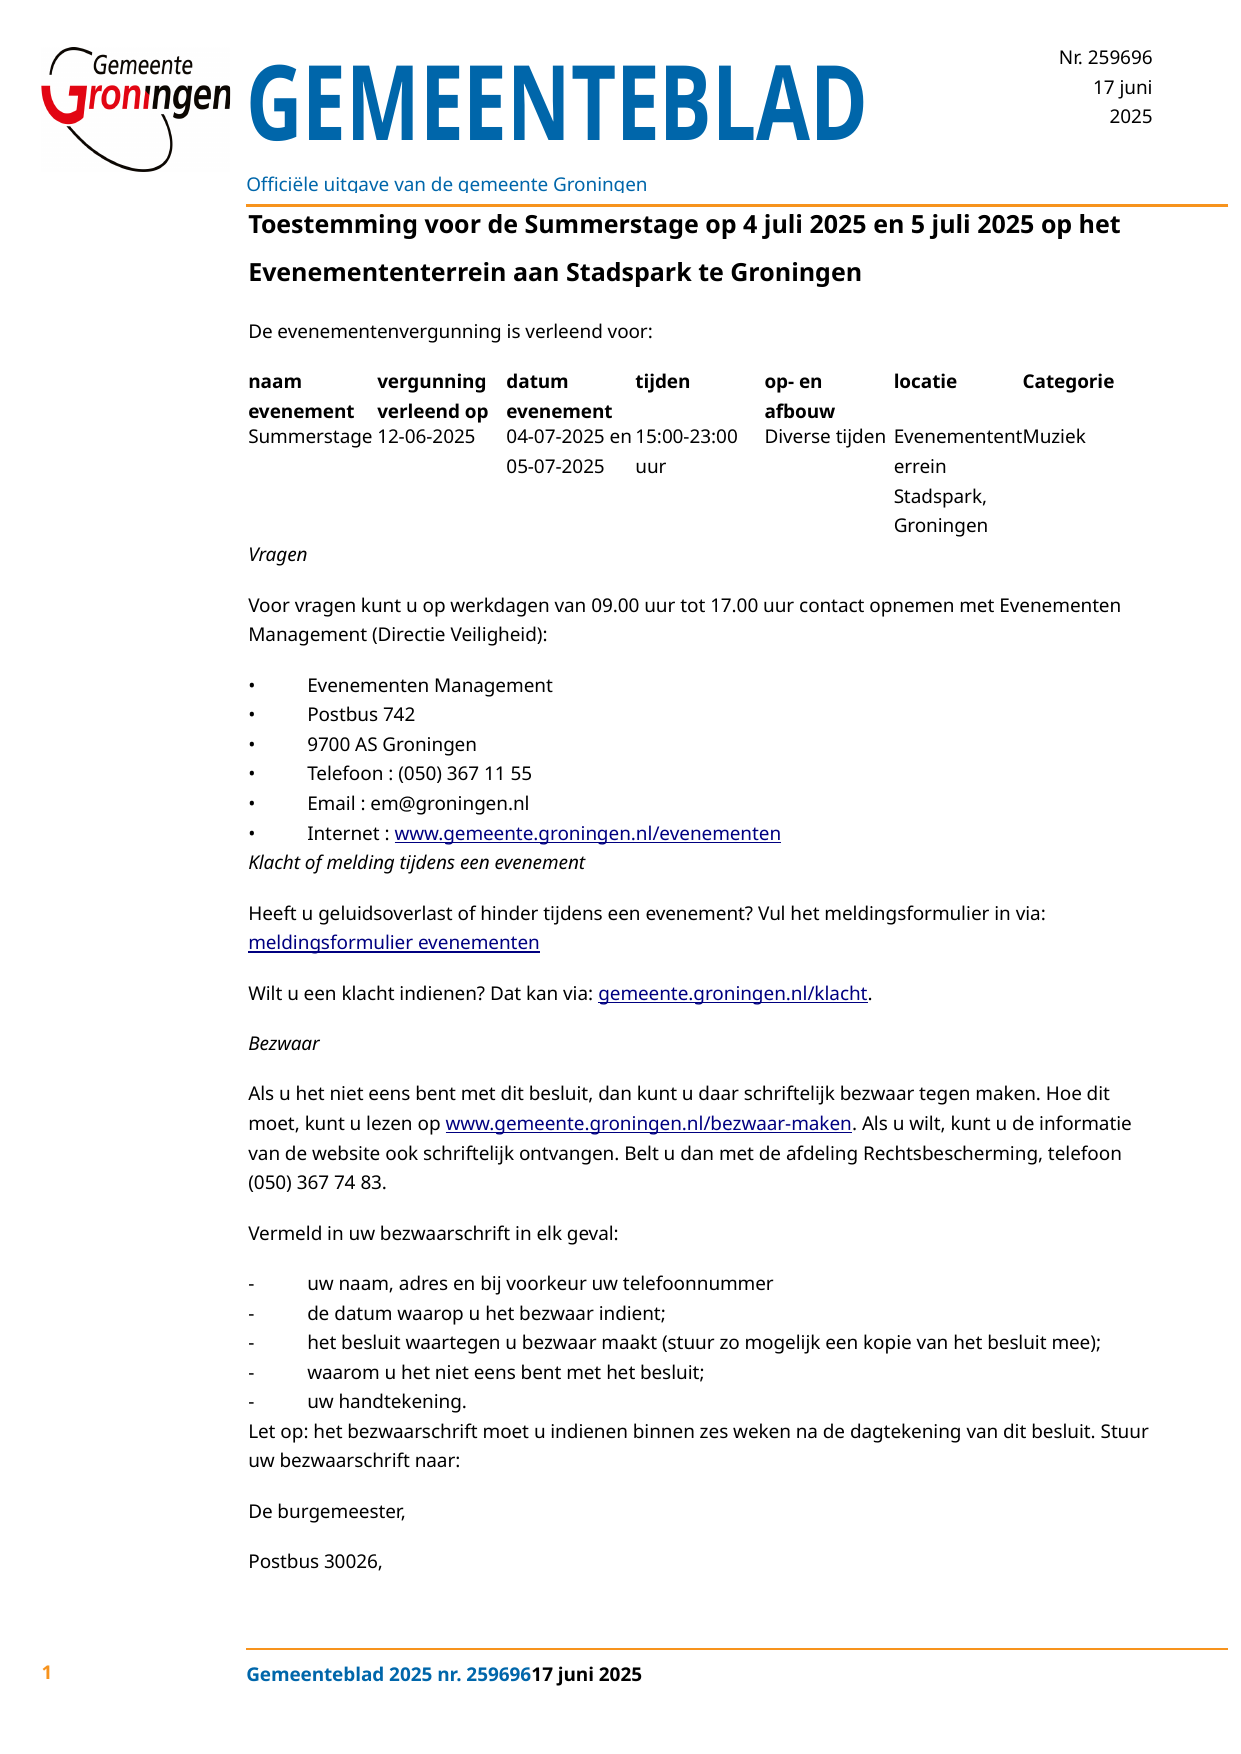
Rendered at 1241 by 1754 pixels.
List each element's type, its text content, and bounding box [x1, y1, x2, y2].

text Heeft u geluidsoverlast of hinder tijdens een evenement? Vul het meldingsformulier in via: meldingsformulier evenementen [248, 900, 1152, 955]
text Voor vragen kunt u op werkdagen van 09.00 uur tot 17.00 uur contact opnemen met Evenementen Management (Directie Veiligheid): [248, 592, 1152, 647]
table_header naam evenement [248, 369, 377, 424]
list uw handtekening. [248, 1388, 1152, 1414]
text Postbus 30026, [248, 1548, 1152, 1574]
list uw naam, adres en bij voorkeur uw telefoonnummer [248, 1270, 1152, 1296]
list Postbus 742 [248, 701, 1152, 727]
list Telefoon : (050) 367 11 55 [248, 761, 1152, 786]
text Vermeld in uw bezwaarschrift in elk geval: [248, 1220, 1152, 1246]
list waarom u het niet eens bent met het besluit; [248, 1359, 1152, 1385]
list Email : em@groningen.nl [248, 790, 1152, 816]
list het besluit waartegen u bezwaar maakt (stuur zo mogelijk een kopie van het besluit mee); [248, 1329, 1152, 1355]
table_cell 04-07-2025 en 05-07-2025 [506, 424, 635, 538]
table_header Categorie [1023, 369, 1152, 424]
table_cell Diverse tijden [764, 424, 893, 538]
picture [41, 47, 231, 172]
table_cell Muziek [1023, 424, 1152, 538]
text De burgemeester, [248, 1498, 1152, 1524]
text Wilt u een klacht indienen? Dat kan via: gemeente.groningen.nl/klacht. [248, 980, 1152, 1006]
text Toestemming voor de Summerstage op 4 juli 2025 en 5 juli 2025 op het Evenemententerrein aan Stadspark te Groningen [248, 207, 1152, 288]
table_cell Evenemententerrein Stadspark, Groningen [894, 424, 1022, 538]
table_header tijden [635, 369, 764, 424]
table_cell Summerstage [248, 424, 377, 538]
text Klacht of melding tijdens een evenement [248, 849, 1152, 875]
list Evenementen Management [248, 672, 1152, 698]
text Als u het niet eens bent met dit besluit, dan kunt u daar schriftelijk bezwaar tegen maken. Hoe dit moet, kunt u lezen op www.gemeente.groningen.nl/bezwaar-maken. Als u wilt, kunt u de informatie van de website ook schriftelijk ontvangen. Belt u dan met de afdeling Rechtsbescherming, telefoon (050) 367 74 83. [248, 1081, 1152, 1195]
text Bezwaar [248, 1030, 1152, 1056]
table_cell 15:00-23:00 uur [635, 424, 764, 538]
table_header op- en afbouw [764, 369, 893, 424]
text Let op: het bezwaarschrift moet u indienen binnen zes weken na de dagtekening van dit besluit. Stuur uw bezwaarschrift naar: [248, 1418, 1152, 1473]
text Vragen [248, 541, 1152, 567]
table_header locatie [894, 369, 1022, 424]
list Internet : www.gemeente.groningen.nl/evenementen [248, 820, 1152, 846]
text De evenementenvergunning is verleend voor: [248, 318, 1152, 344]
list de datum waarop u het bezwaar indient; [248, 1300, 1152, 1326]
table_header vergunning verleend op [377, 369, 506, 424]
list 9700 AS Groningen [248, 731, 1152, 757]
table_cell 12-06-2025 [377, 424, 506, 538]
table_header datum evenement [506, 369, 635, 424]
